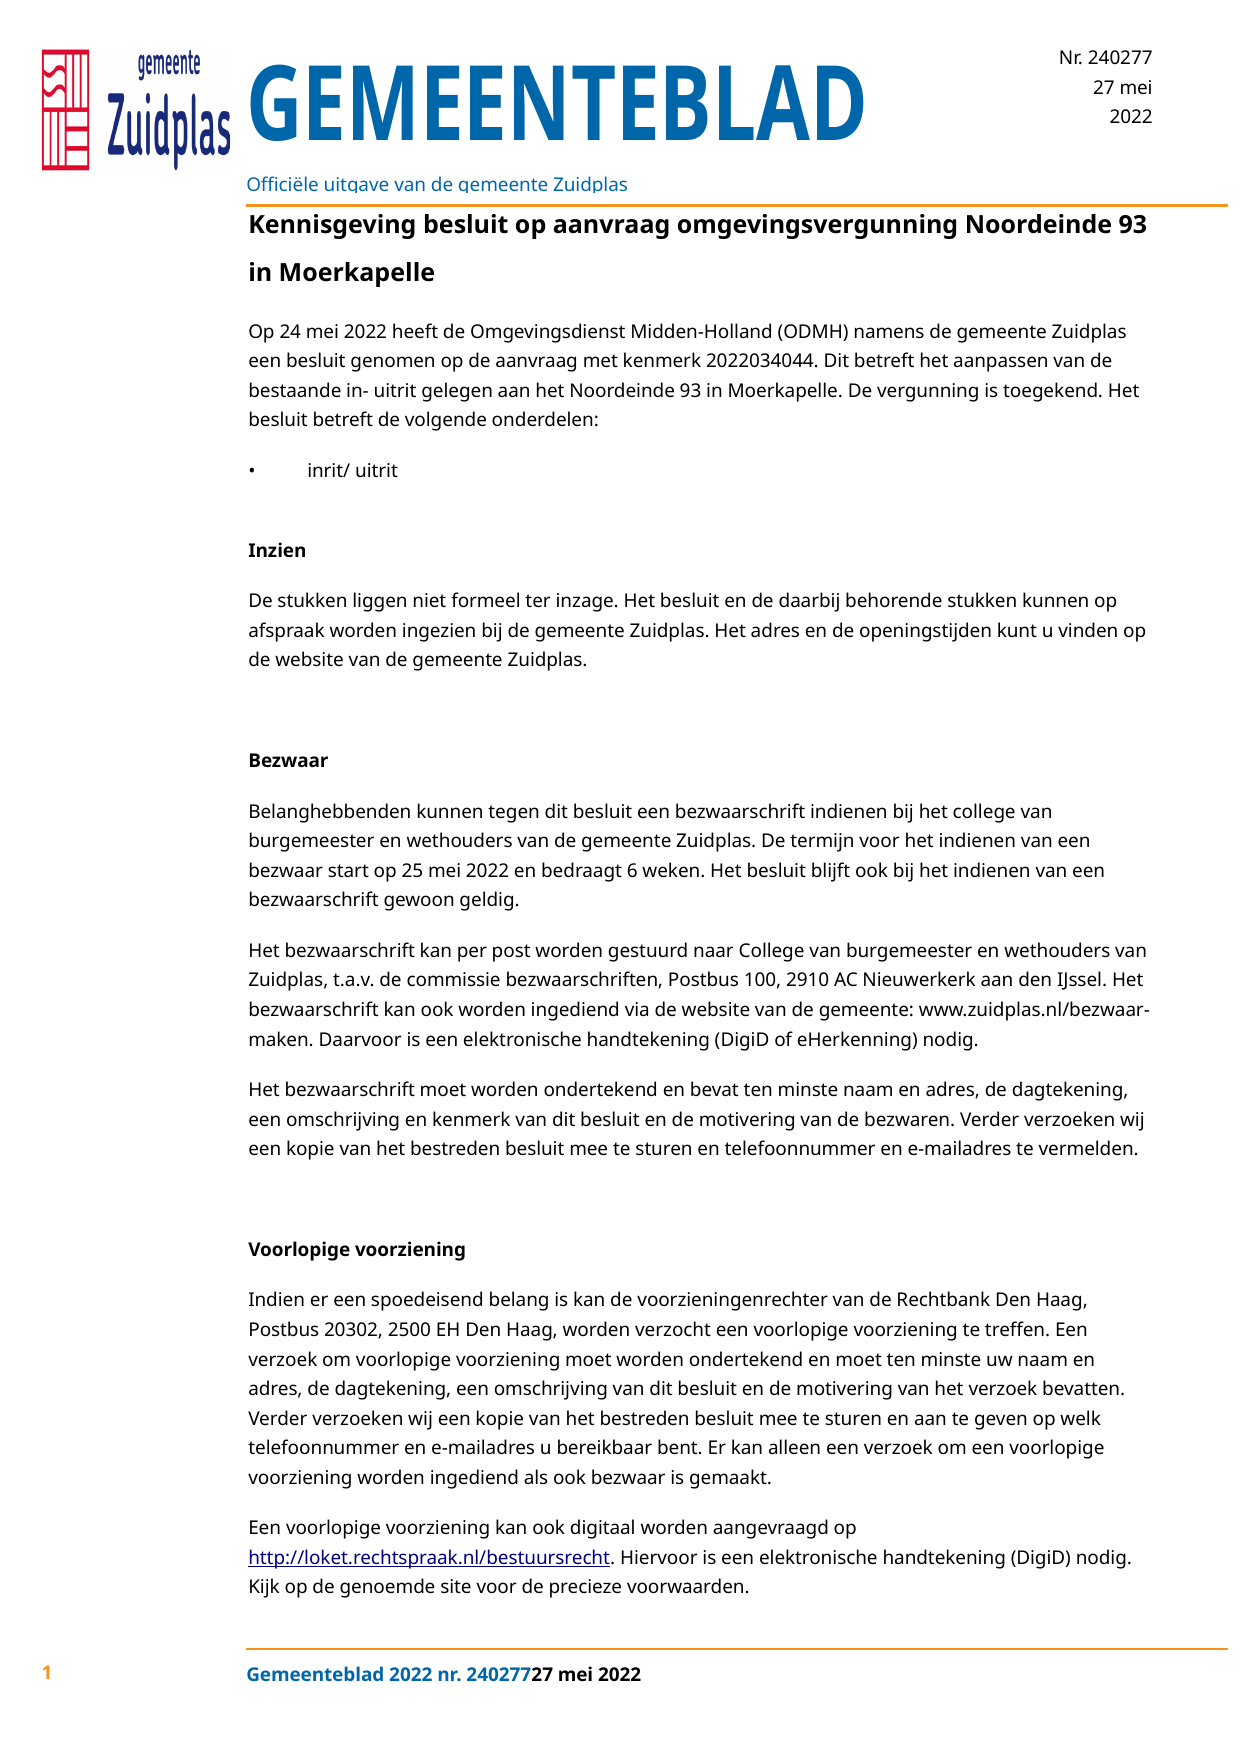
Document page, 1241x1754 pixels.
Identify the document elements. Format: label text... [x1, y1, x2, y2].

text Belanghebbenden kunnen tegen dit besluit een bezwaarschrift indienen bij het college van burgemeester en wethouders van de gemeente Zuidplas. De termijn voor het indienen van een bezwaar start op 25 mei 2022 en bedraagt 6 weken. Het besluit blijft ook bij het indienen van een bezwaarschrift gewoon geldig. [248, 798, 1152, 912]
text Een voorlopige voorziening kan ook digitaal worden aangevraagd op http://loket.rechtspraak.nl/bestuursrecht. Hiervoor is een elektronische handtekening (DigiD) nodig. Kijk op de genoemde site voor de precieze voorwaarden. [248, 1514, 1152, 1599]
text Kennisgeving besluit op aanvraag omgevingsvergunning Noordeinde 93 in Moerkapelle [248, 207, 1152, 288]
text Bezwaar [248, 747, 1152, 773]
text Op 24 mei 2022 heeft de Omgevingsdienst Midden-Holland (ODMH) namens de gemeente Zuidplas een besluit genomen op de aanvraag met kenmerk 2022034044. Dit betreft het aanpassen van de bestaande in- uitrit gelegen aan het Noordeinde 93 in Moerkapelle. De vergunning is toegekend. Het besluit betreft de volgende onderdelen: [248, 318, 1152, 432]
text De stukken liggen niet formeel ter inzage. Het besluit en de daarbij behorende stukken kunnen op afspraak worden ingezien bij de gemeente Zuidplas. Het adres en de openingstijden kunt u vinden op de website van de gemeente Zuidplas. [248, 587, 1152, 672]
picture [41, 47, 231, 172]
list inrit/ uitrit [248, 457, 1152, 483]
text Het bezwaarschrift moet worden ondertekend en bevat ten minste naam en adres, de dagtekening, een omschrijving en kenmerk van dit besluit en de motivering van de bezwaren. Verder verzoeken wij een kopie van het bestreden besluit mee te sturen en telefoonnummer en e-mailadres te vermelden. [248, 1076, 1152, 1161]
text Het bezwaarschrift kan per post worden gestuurd naar College van burgemeester en wethouders van Zuidplas, t.a.v. de commissie bezwaarschriften, Postbus 100, 2910 AC Nieuwerkerk aan den IJssel. Het bezwaarschrift kan ook worden ingediend via de website van de gemeente: www.zuidplas.nl/bezwaar-maken. Daarvoor is een elektronische handtekening (DigiD of eHerkenning) nodig. [248, 937, 1152, 1052]
text Indien er een spoedeisend belang is kan de voorzieningenrechter van de Rechtbank Den Haag, Postbus 20302, 2500 EH Den Haag, worden verzocht een voorlopige voorziening te treffen. Een verzoek om voorlopige voorziening moet worden ondertekend en moet ten minste uw naam en adres, de dagtekening, een omschrijving van dit besluit en de motivering van het verzoek bevatten. Verder verzoeken wij een kopie van het bestreden besluit mee te sturen en aan te geven op welk telefoonnummer en e-mailadres u bereikbaar bent. Er kan alleen een verzoek om een voorlopige voorziening worden ingediend als ook bezwaar is gemaakt. [248, 1287, 1152, 1490]
text Voorlopige voorziening [248, 1236, 1152, 1262]
text Inzien [248, 537, 1152, 563]
